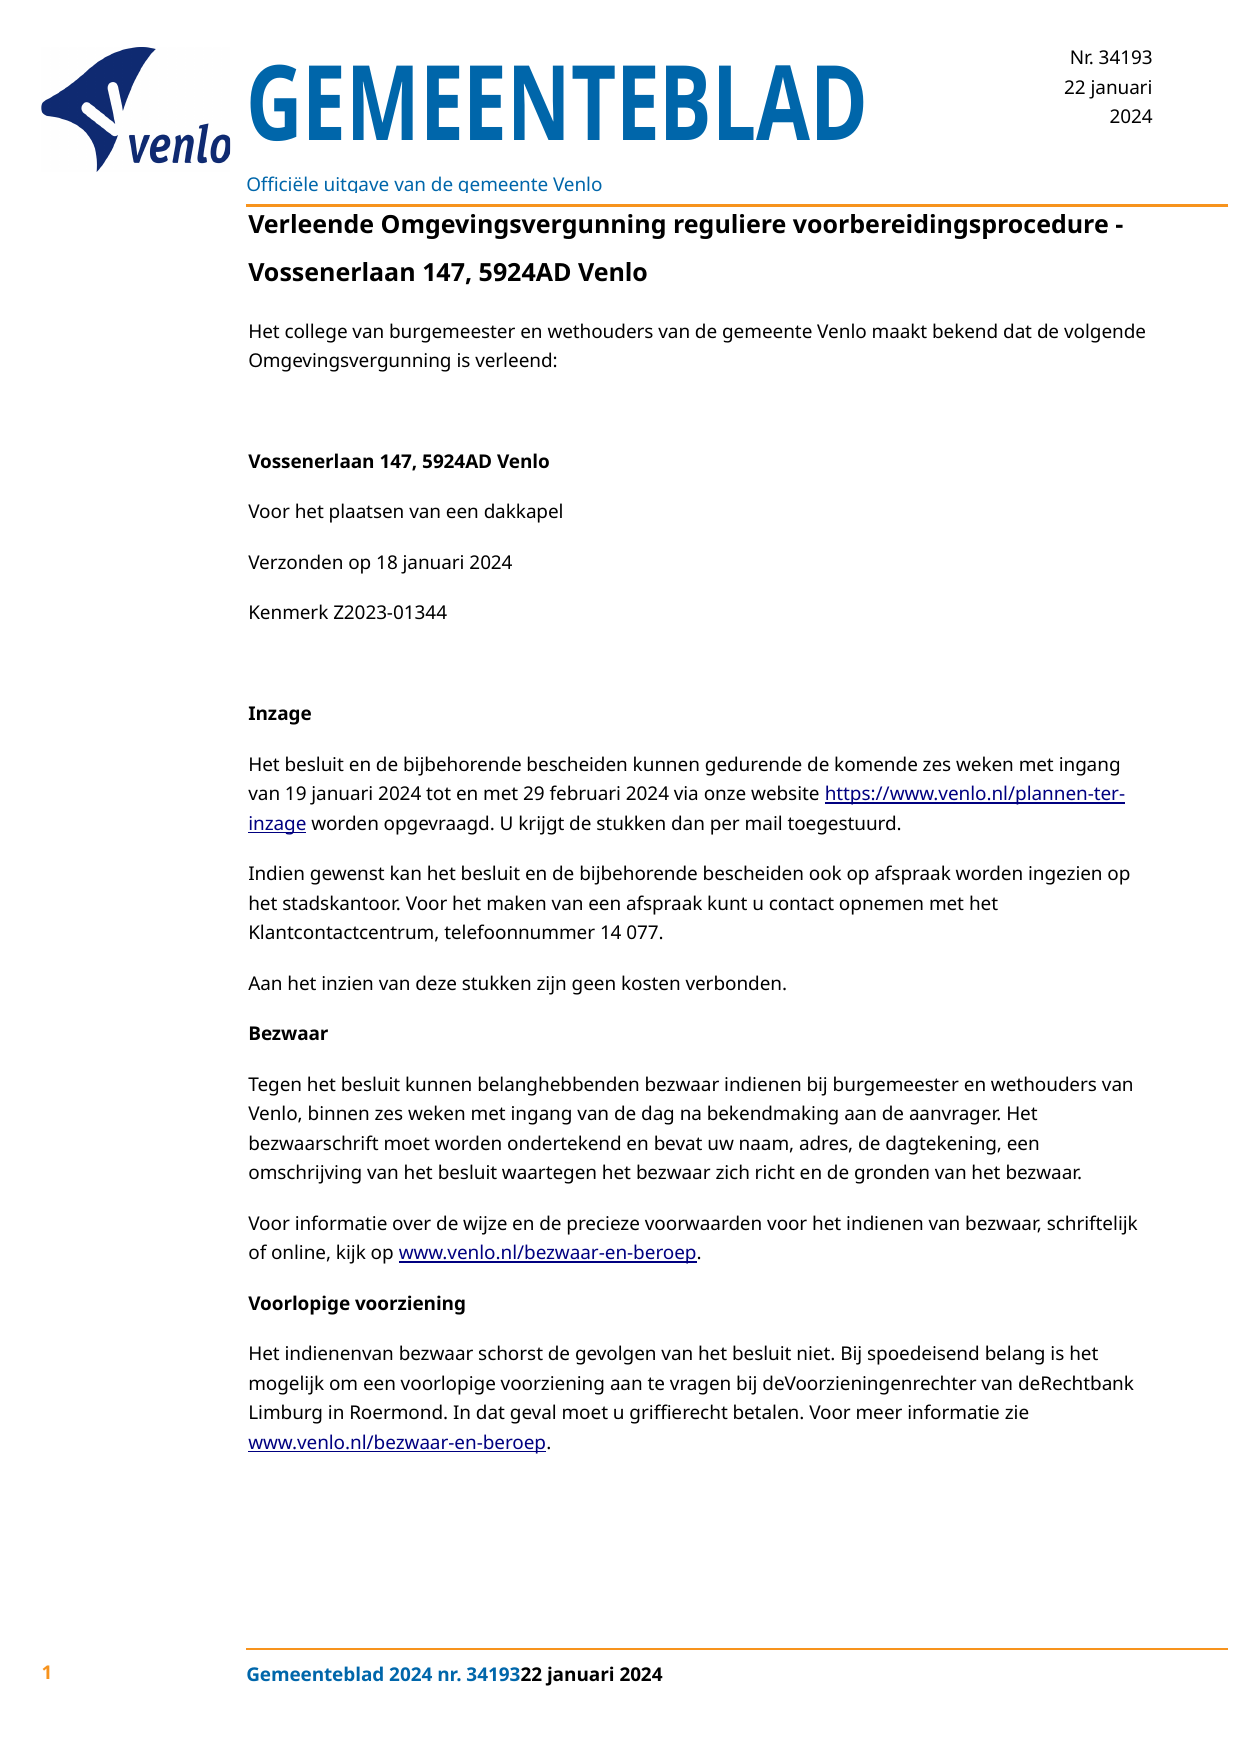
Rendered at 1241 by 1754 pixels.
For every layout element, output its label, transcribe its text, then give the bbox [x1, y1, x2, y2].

text Verzonden op 18 januari 2024 [248, 549, 1152, 575]
text Voorlopige voorziening [248, 1290, 1152, 1316]
text Voor informatie over de wijze en de precieze voorwaarden voor het indienen van bezwaar, schriftelijk of online, kijk op www.venlo.nl/bezwaar-en-beroep. [248, 1210, 1152, 1265]
text Het indienenvan bezwaar schorst de gevolgen van het besluit niet. Bij spoedeisend belang is het mogelijk om een voorlopige voorziening aan te vragen bij deVoorzieningenrechter van deRechtbank Limburg in Roermond. In dat geval moet u griffierecht betalen. Voor meer informatie zie www.venlo.nl/bezwaar-en-beroep. [248, 1340, 1152, 1455]
picture [41, 47, 231, 172]
text Het college van burgemeester en wethouders van de gemeente Venlo maakt bekend dat de volgende Omgevingsvergunning is verleend: [248, 318, 1152, 373]
text Tegen het besluit kunnen belanghebbenden bezwaar indienen bij burgemeester en wethouders van Venlo, binnen zes weken met ingang van de dag na bekendmaking aan de aanvrager. Het bezwaarschrift moet worden ondertekend en bevat uw naam, adres, de dagtekening, een omschrijving van het besluit waartegen het bezwaar zich richt en de gronden van het bezwaar. [248, 1071, 1152, 1185]
text Aan het inzien van deze stukken zijn geen kosten verbonden. [248, 970, 1152, 996]
text Indien gewenst kan het besluit en de bijbehorende bescheiden ook op afspraak worden ingezien op het stadskantoor. Voor het maken van een afspraak kunt u contact opnemen met het Klantcontactcentrum, telefoonnummer 14 077. [248, 860, 1152, 945]
text Het besluit en de bijbehorende bescheiden kunnen gedurende de komende zes weken met ingang van 19 januari 2024 tot en met 29 februari 2024 via onze website https://www.venlo.nl/plannen-ter-inzage worden opgevraagd. U krijgt de stukken dan per mail toegestuurd. [248, 751, 1152, 836]
text Bezwaar [248, 1020, 1152, 1046]
text Vossenerlaan 147, 5924AD Venlo [248, 448, 1152, 474]
text Voor het plaatsen van een dakkapel [248, 499, 1152, 524]
text Verleende Omgevingsvergunning reguliere voorbereidingsprocedure - Vossenerlaan 147, 5924AD Venlo [248, 207, 1152, 288]
text Kenmerk Z2023-01344 [248, 599, 1152, 625]
text Inzage [248, 700, 1152, 726]
